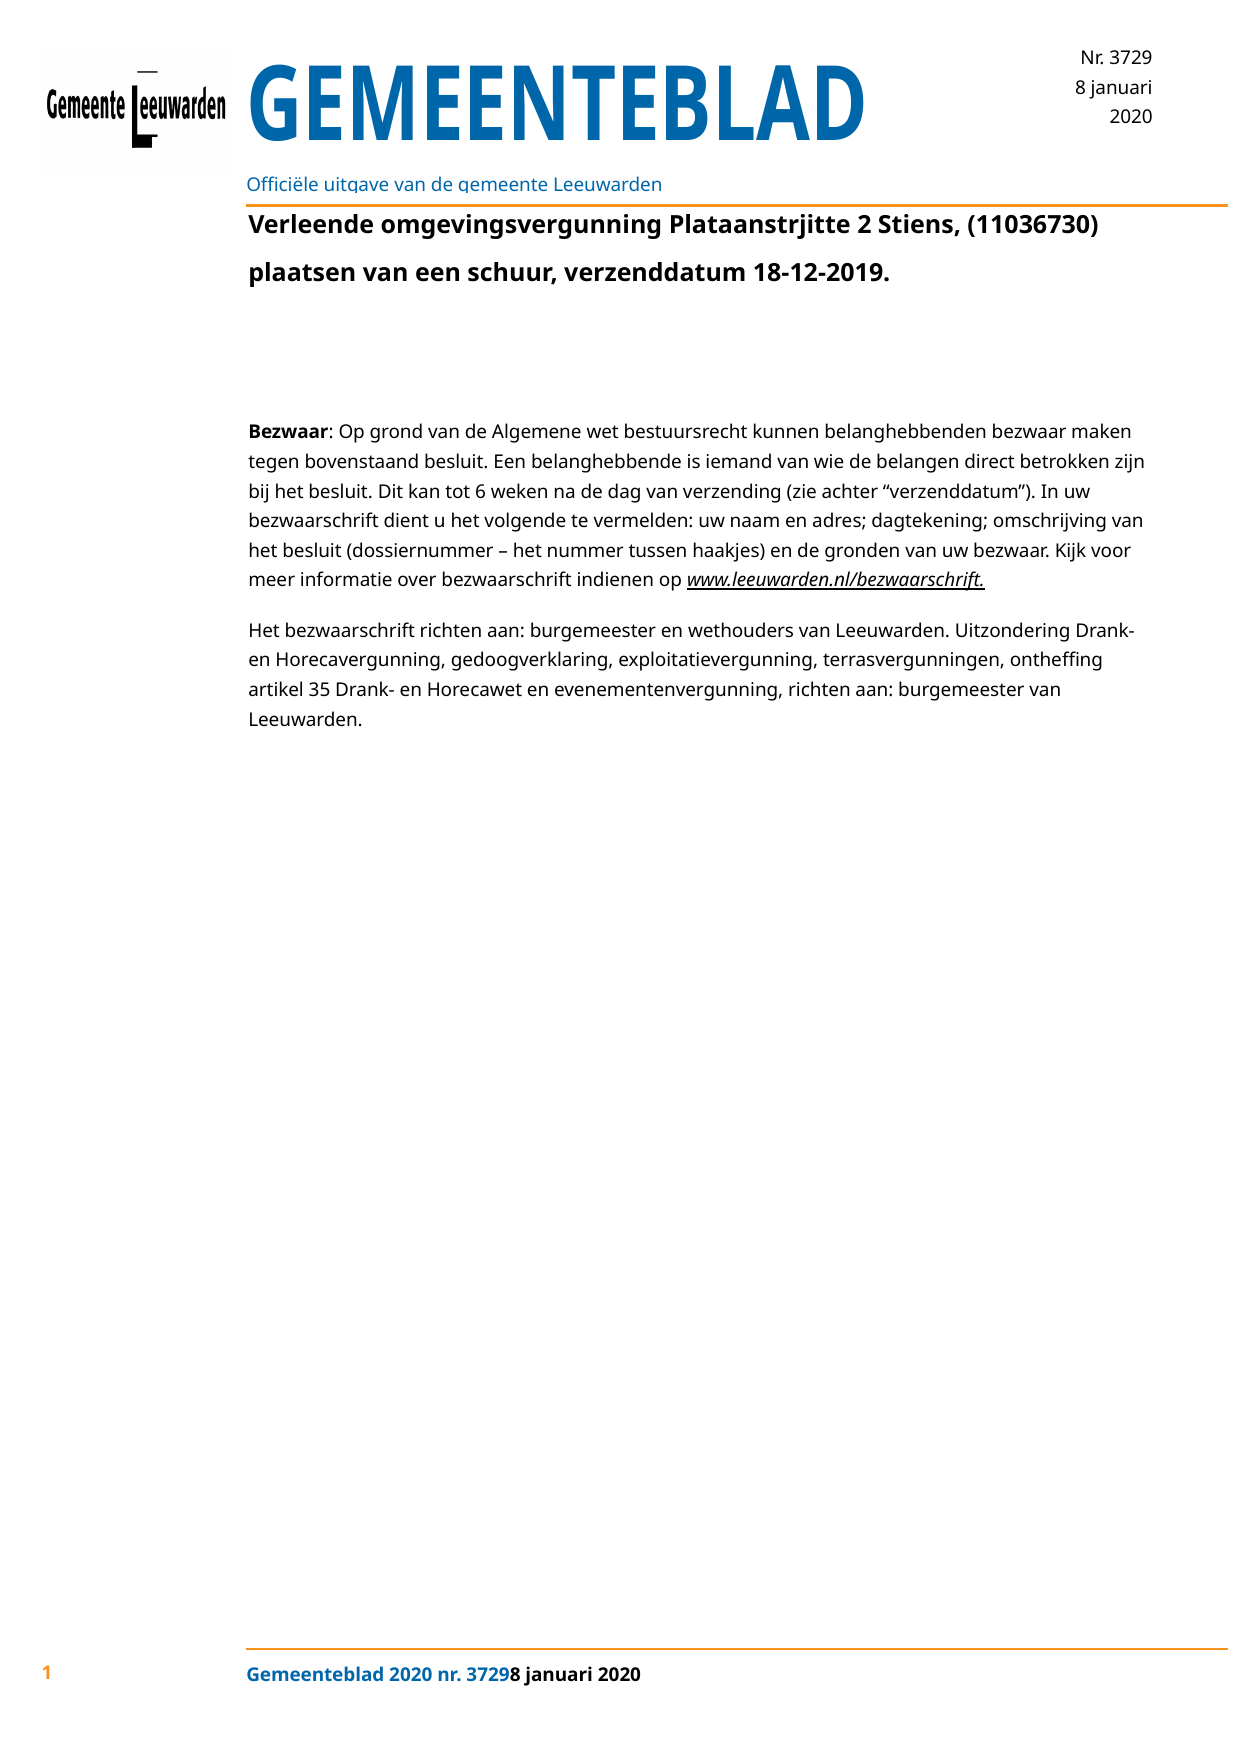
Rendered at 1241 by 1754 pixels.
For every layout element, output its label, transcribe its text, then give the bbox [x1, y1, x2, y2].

text Bezwaar: Op grond van de Algemene wet bestuursrecht kunnen belanghebbenden bezwaar maken tegen bovenstaand besluit. Een belanghebbende is iemand van wie de belangen direct betrokken zijn bij het besluit. Dit kan tot 6 weken na de dag van verzending (zie achter “verzenddatum”). In uw bezwaarschrift dient u het volgende te vermelden: uw naam en adres; dagtekening; omschrijving van het besluit (dossiernummer – het nummer tussen haakjes) en de gronden van uw bezwaar. Kijk voor meer informatie over bezwaarschrift indienen op www.leeuwarden.nl/bezwaarschrift. [248, 419, 1152, 592]
text Het bezwaarschrift richten aan: burgemeester en wethouders van Leeuwarden. Uitzondering Drank- en Horecavergunning, gedoogverklaring, exploitatievergunning, terrasvergunningen, ontheffing artikel 35 Drank- en Horecawet en evenementenvergunning, richten aan: burgemeester van Leeuwarden. [248, 617, 1152, 732]
picture [41, 47, 231, 172]
text Verleende omgevingsvergunning Plataanstrjitte 2 Stiens, (11036730) plaatsen van een schuur, verzenddatum 18-12-2019. [248, 207, 1152, 288]
